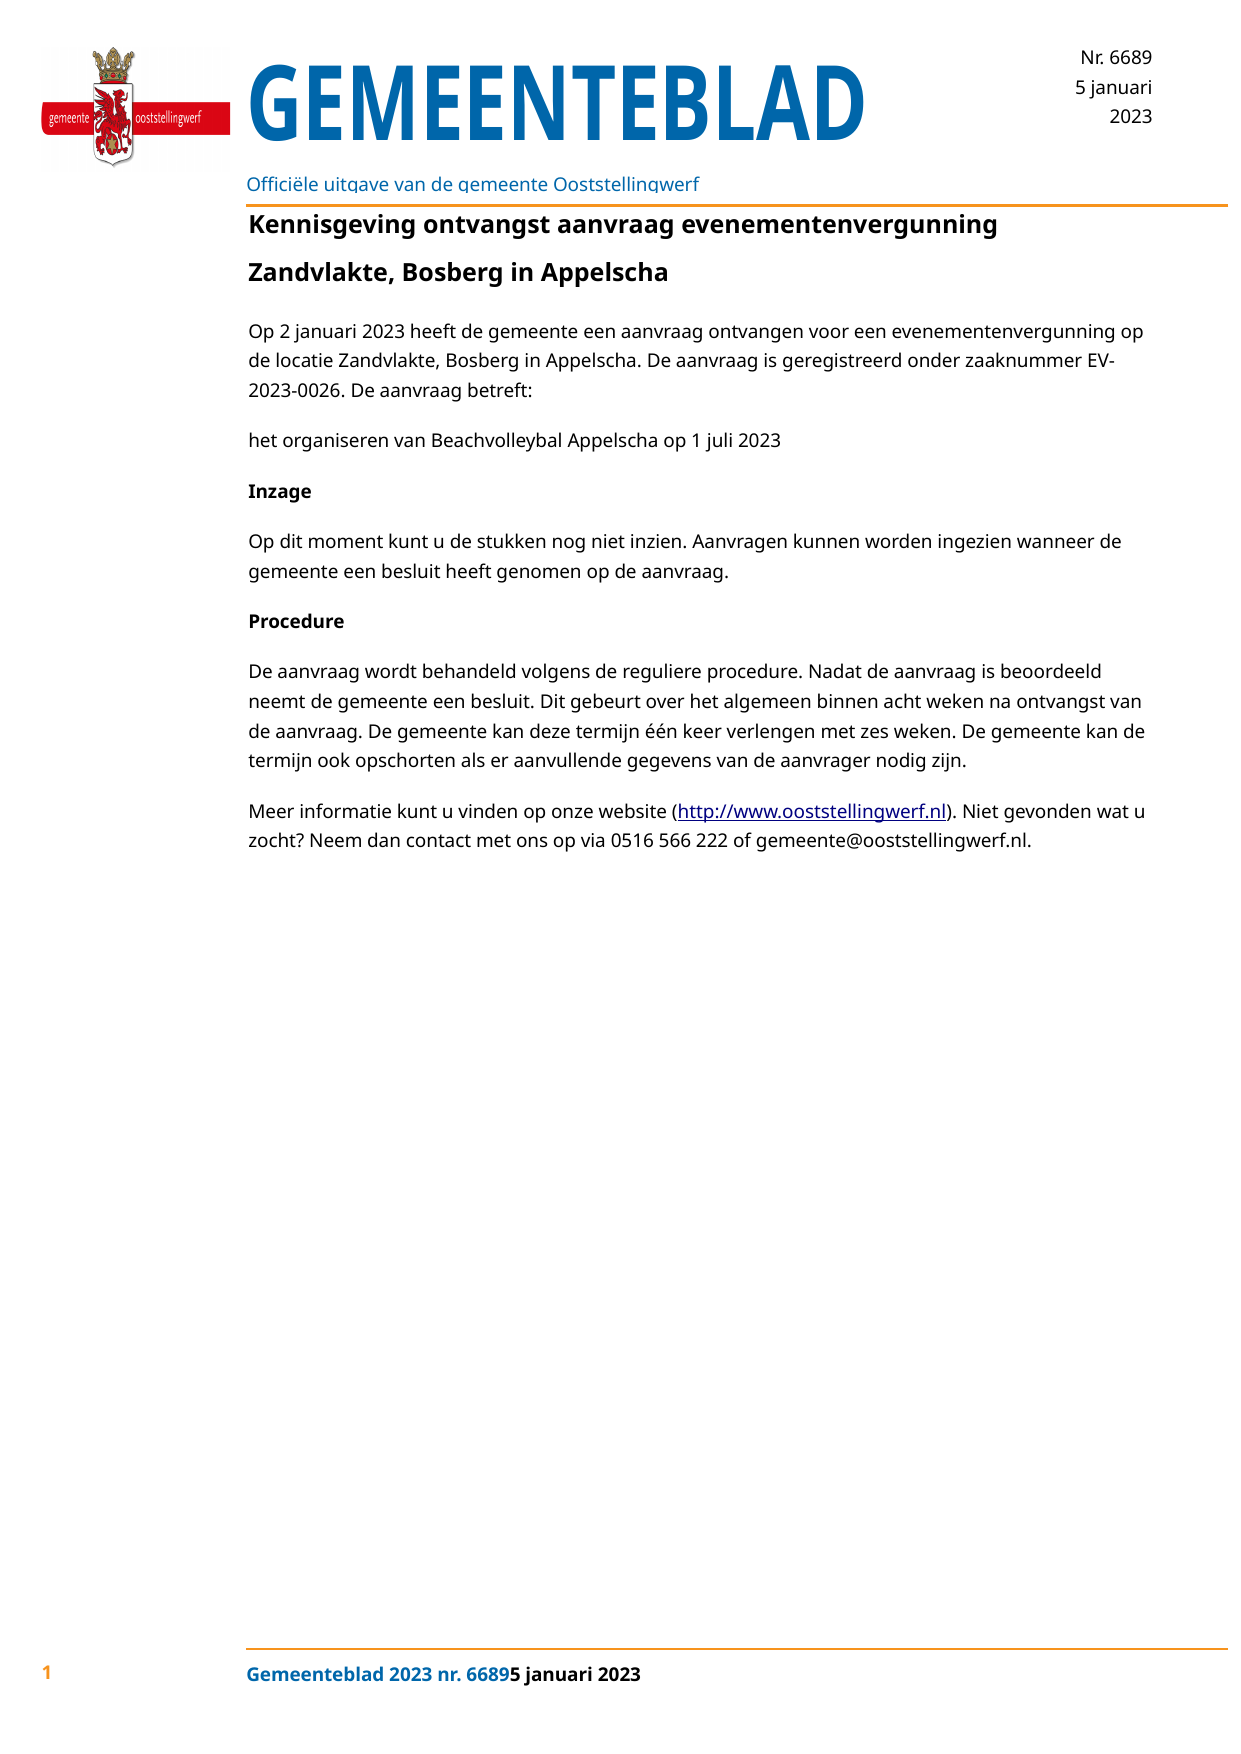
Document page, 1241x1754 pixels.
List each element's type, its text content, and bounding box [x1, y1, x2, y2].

text Inzage [248, 478, 1152, 504]
text De aanvraag wordt behandeld volgens de reguliere procedure. Nadat de aanvraag is beoordeeld neemt de gemeente een besluit. Dit gebeurt over het algemeen binnen acht weken na ontvangst van de aanvraag. De gemeente kan deze termijn één keer verlengen met zes weken. De gemeente kan de termijn ook opschorten als er aanvullende gegevens van de aanvrager nodig zijn. [248, 659, 1152, 773]
picture [41, 47, 231, 172]
text Op dit moment kunt u de stukken nog niet inzien. Aanvragen kunnen worden ingezien wanneer de gemeente een besluit heeft genomen op de aanvraag. [248, 528, 1152, 584]
text Procedure [248, 608, 1152, 634]
text Op 2 januari 2023 heeft de gemeente een aanvraag ontvangen voor een evenementenvergunning op de locatie Zandvlakte, Bosberg in Appelscha. De aanvraag is geregistreerd onder zaaknummer EV-2023-0026. De aanvraag betreft: [248, 318, 1152, 403]
text Kennisgeving ontvangst aanvraag evenementenvergunning Zandvlakte, Bosberg in Appelscha [248, 207, 1152, 288]
text Meer informatie kunt u vinden op onze website (http://www.ooststellingwerf.nl). Niet gevonden wat u zocht? Neem dan contact met ons op via 0516 566 222 of gemeente@ooststellingwerf.nl. [248, 798, 1152, 853]
text het organiseren van Beachvolleybal Appelscha op 1 juli 2023 [248, 427, 1152, 453]
